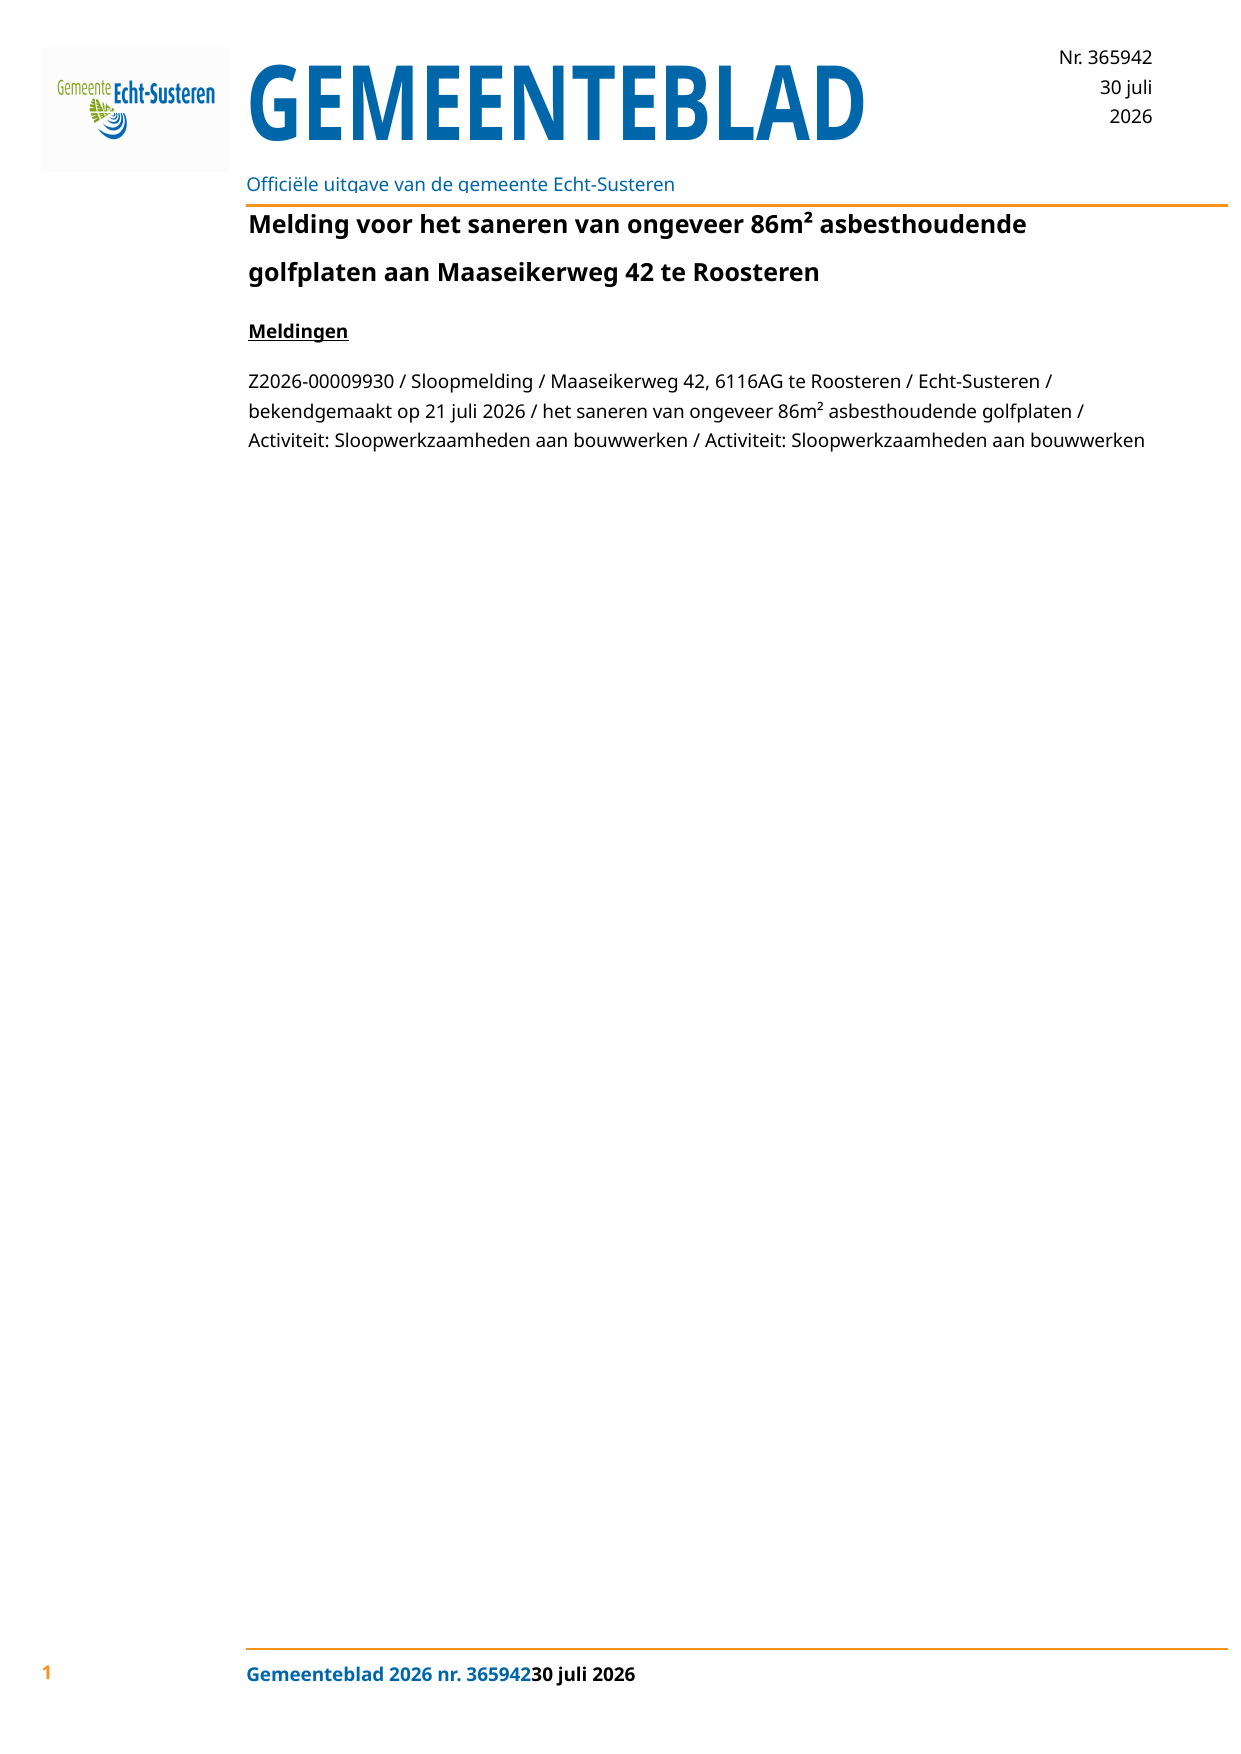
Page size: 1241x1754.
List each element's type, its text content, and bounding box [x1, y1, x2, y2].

text Z2026-00009930 / Sloopmelding / Maaseikerweg 42, 6116AG te Roosteren / Echt-Susteren / bekendgemaakt op 21 juli 2026 / het saneren van ongeveer 86m² asbesthoudende golfplaten / Activiteit: Sloopwerkzaamheden aan bouwwerken / Activiteit: Sloopwerkzaamheden aan bouwwerken [248, 368, 1152, 453]
text Melding voor het saneren van ongeveer 86m² asbesthoudende golfplaten aan Maaseikerweg 42 te Roosteren [248, 207, 1152, 288]
text Meldingen [248, 318, 1152, 344]
picture [41, 47, 231, 172]
